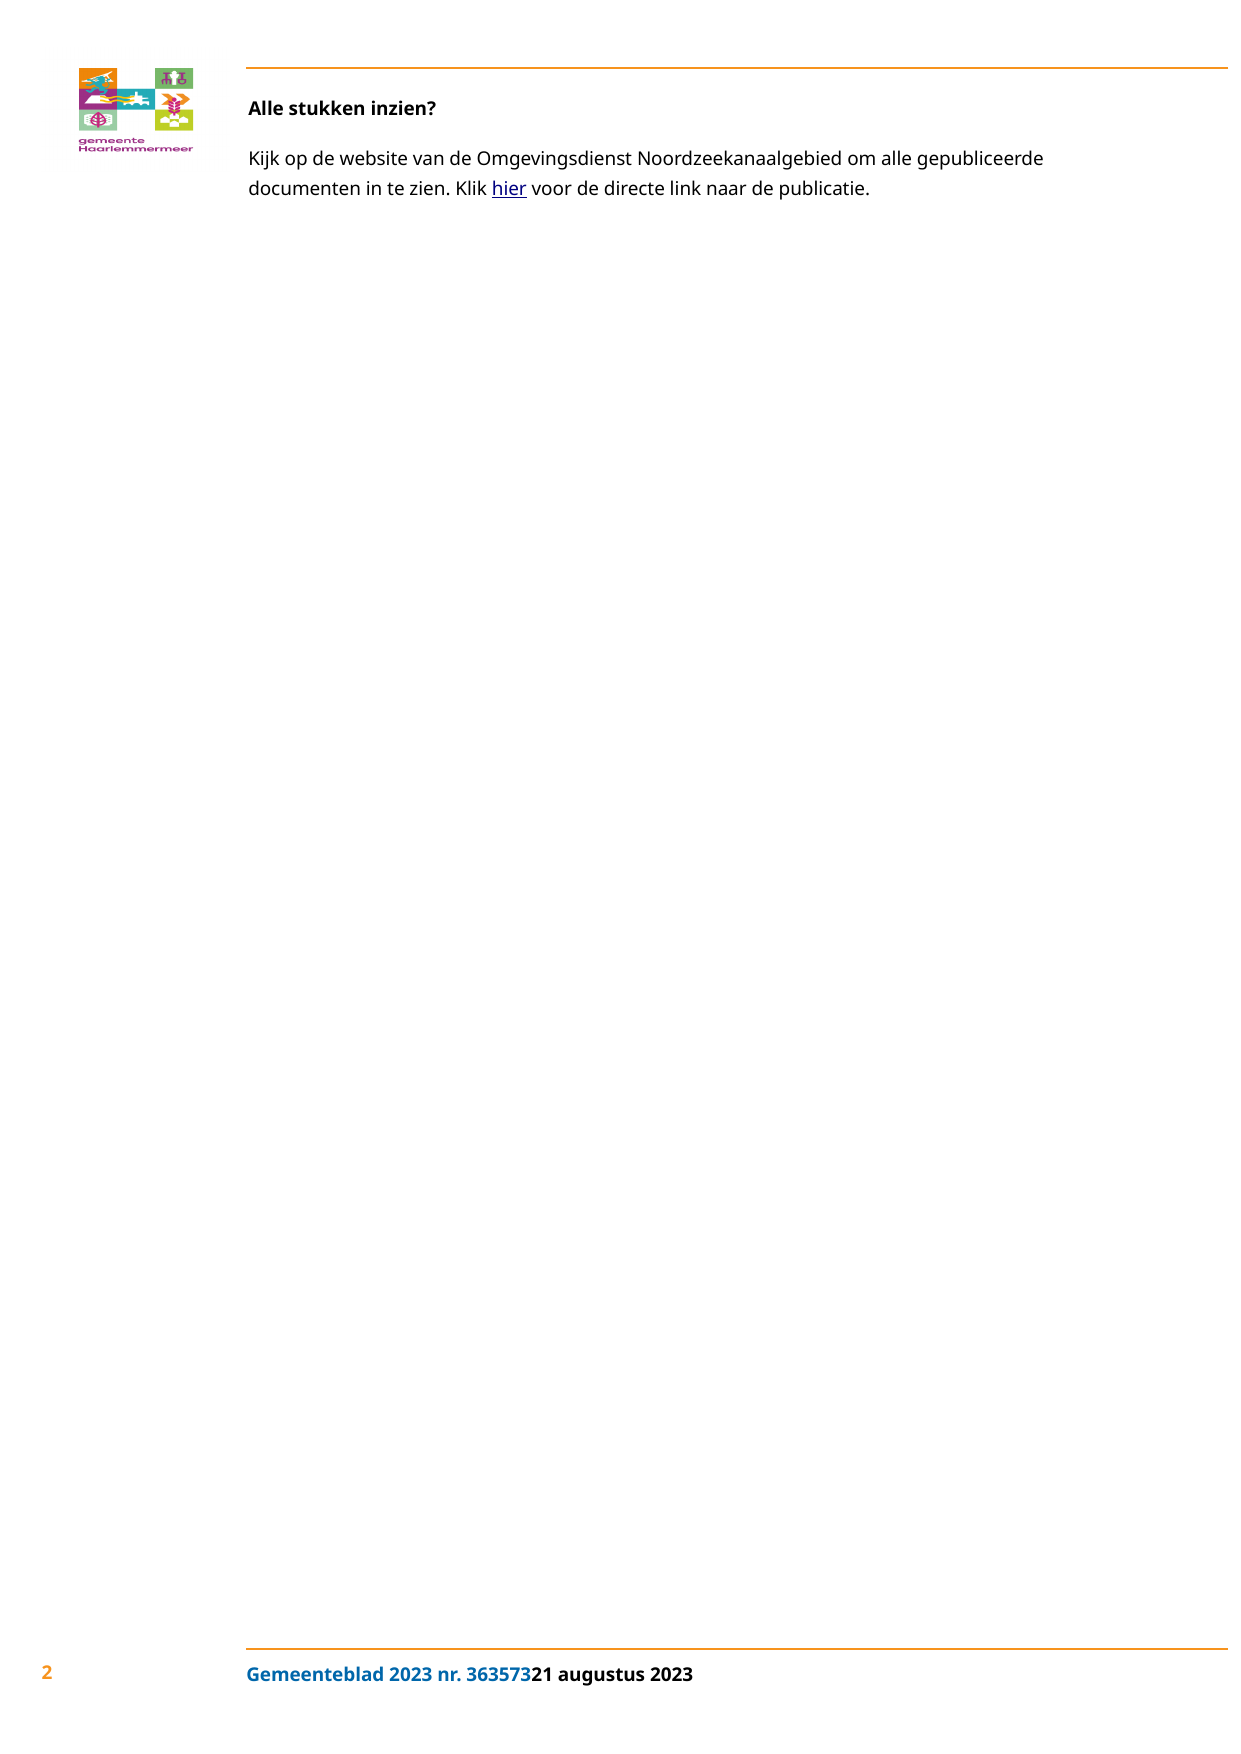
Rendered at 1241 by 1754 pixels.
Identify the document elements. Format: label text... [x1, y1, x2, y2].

picture [41, 47, 231, 172]
text Kijk op de website van de Omgevingsdienst Noordzeekanaalgebied om alle gepubliceerde documenten in te zien. Klik hier voor de directe link naar de publicatie. [248, 145, 1152, 201]
text Alle stukken inzien? [248, 95, 1152, 121]
